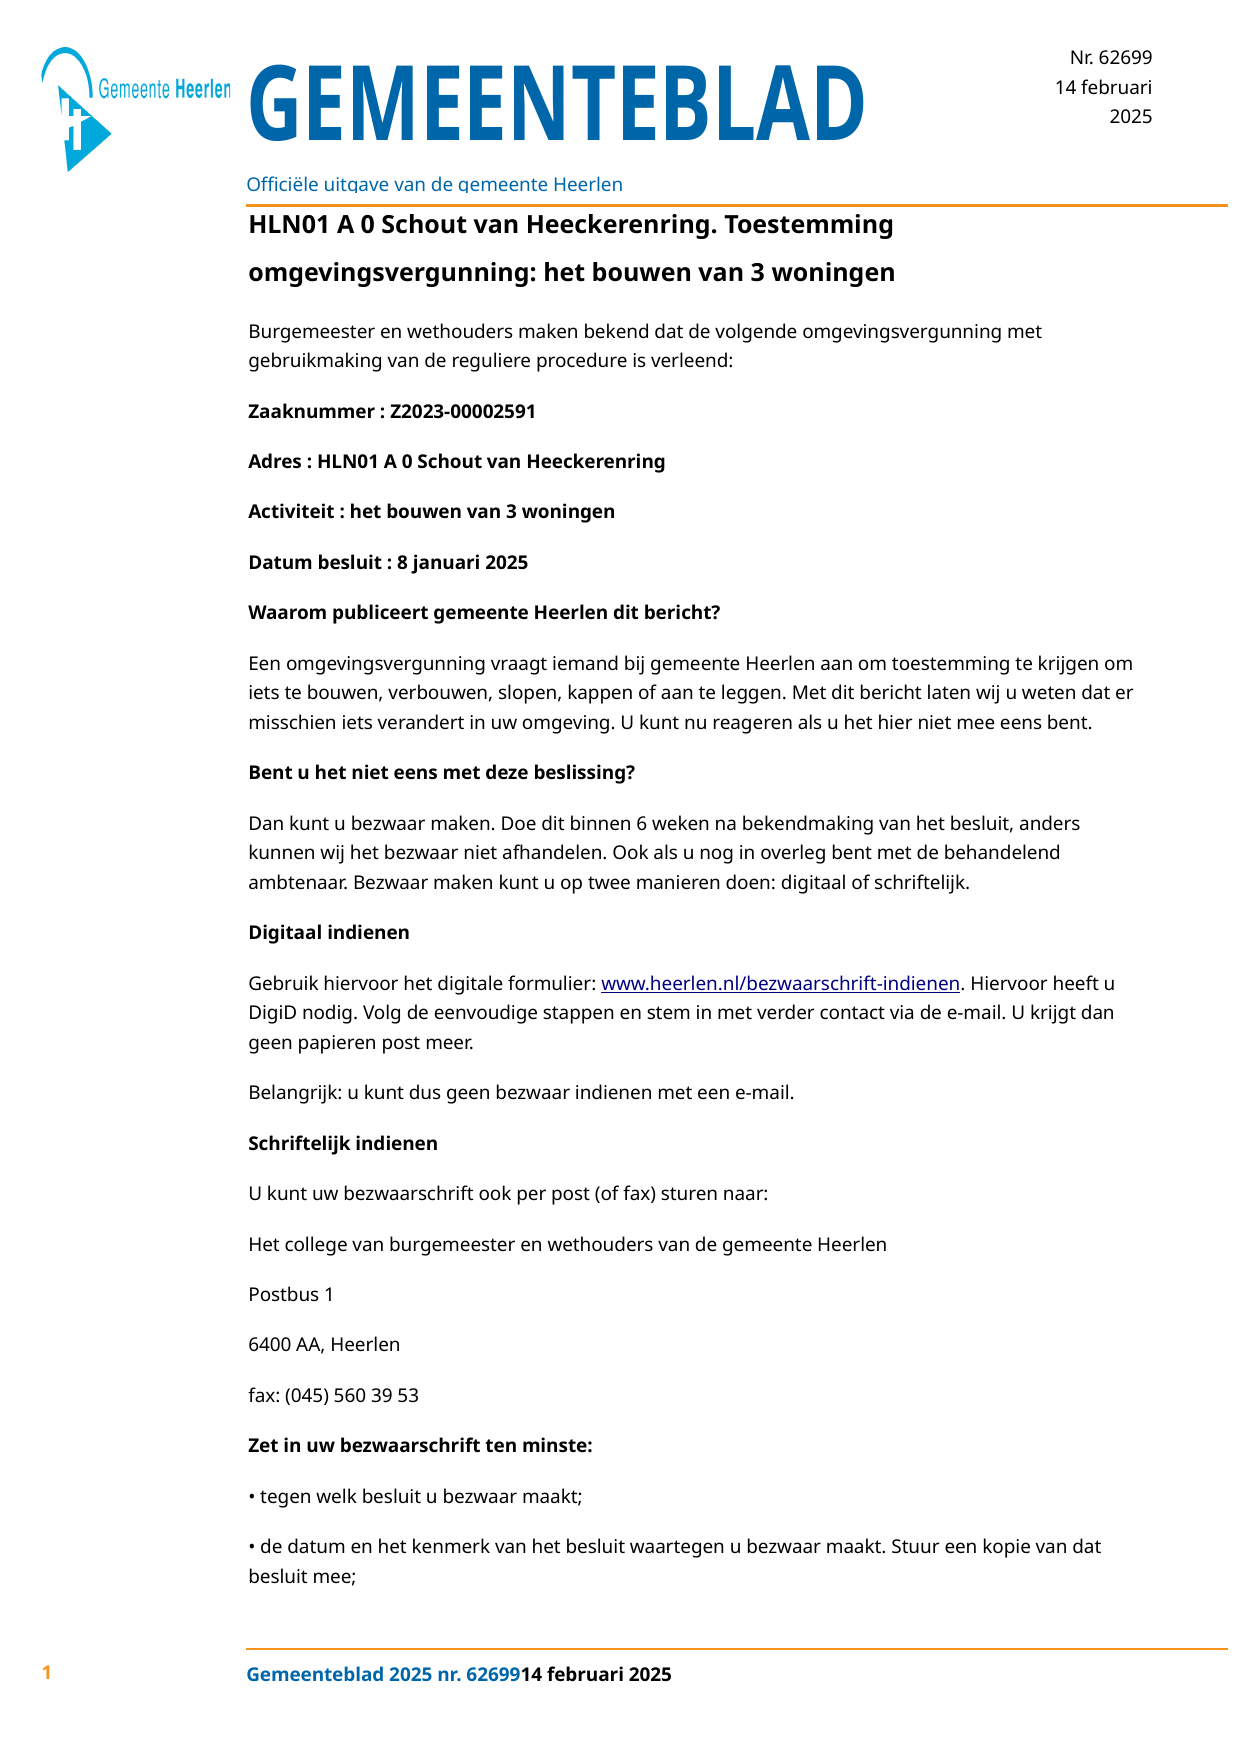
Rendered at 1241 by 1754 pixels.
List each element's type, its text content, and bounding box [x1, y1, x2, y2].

text fax: (045) 560 39 53 [248, 1382, 1152, 1408]
text 6400 AA, Heerlen [248, 1332, 1152, 1357]
text Waarom publiceert gemeente Heerlen dit bericht? [248, 599, 1152, 625]
text Een omgevingsvergunning vraagt iemand bij gemeente Heerlen aan om toestemming te krijgen om iets te bouwen, verbouwen, slopen, kappen of aan te leggen. Met dit bericht laten wij u weten dat er misschien iets verandert in uw omgeving. U kunt nu reageren als u het hier niet mee eens bent. [248, 650, 1152, 735]
text Zet in uw bezwaarschrift ten minste: [248, 1432, 1152, 1458]
text Postbus 1 [248, 1281, 1152, 1307]
text Dan kunt u bezwaar maken. Doe dit binnen 6 weken na bekendmaking van het besluit, anders kunnen wij het bezwaar niet afhandelen. Ook als u nog in overleg bent met de behandelend ambtenaar. Bezwaar maken kunt u op twee manieren doen: digitaal of schriftelijk. [248, 810, 1152, 895]
text Datum besluit : 8 januari 2025 [248, 549, 1152, 575]
text Zaaknummer : Z2023-00002591 [248, 398, 1152, 424]
text Schriftelijk indienen [248, 1130, 1152, 1156]
picture [41, 47, 59, 70]
text Burgemeester en wethouders maken bekend dat de volgende omgevingsvergunning met gebruikmaking van de reguliere procedure is verleend: [248, 318, 1152, 373]
text HLN01 A 0 Schout van Heeckerenring. Toestemming omgevingsvergunning: het bouwen van 3 woningen [248, 207, 1152, 288]
text Adres : HLN01 A 0 Schout van Heeckerenring [248, 448, 1152, 474]
text Digitaal indienen [248, 919, 1152, 945]
text Gebruik hiervoor het digitale formulier: www.heerlen.nl/bezwaarschrift-indienen. Hiervoor heeft u DigiD nodig. Volg de eenvoudige stappen en stem in met verder contact via de e-mail. U krijgt dan geen papieren post meer. [248, 970, 1152, 1055]
text Activiteit : het bouwen van 3 woningen [248, 499, 1152, 524]
text Belangrijk: u kunt dus geen bezwaar indienen met een e-mail. [248, 1079, 1152, 1105]
text • tegen welk besluit u bezwaar maakt; [248, 1483, 1152, 1509]
text U kunt uw bezwaarschrift ook per post (of fax) sturen naar: [248, 1180, 1152, 1206]
text Het college van burgemeester en wethouders van de gemeente Heerlen [248, 1231, 1152, 1257]
picture [41, 47, 231, 172]
text Bent u het niet eens met deze beslissing? [248, 759, 1152, 785]
text • de datum en het kenmerk van het besluit waartegen u bezwaar maakt. Stuur een kopie van dat besluit mee; [248, 1533, 1152, 1589]
